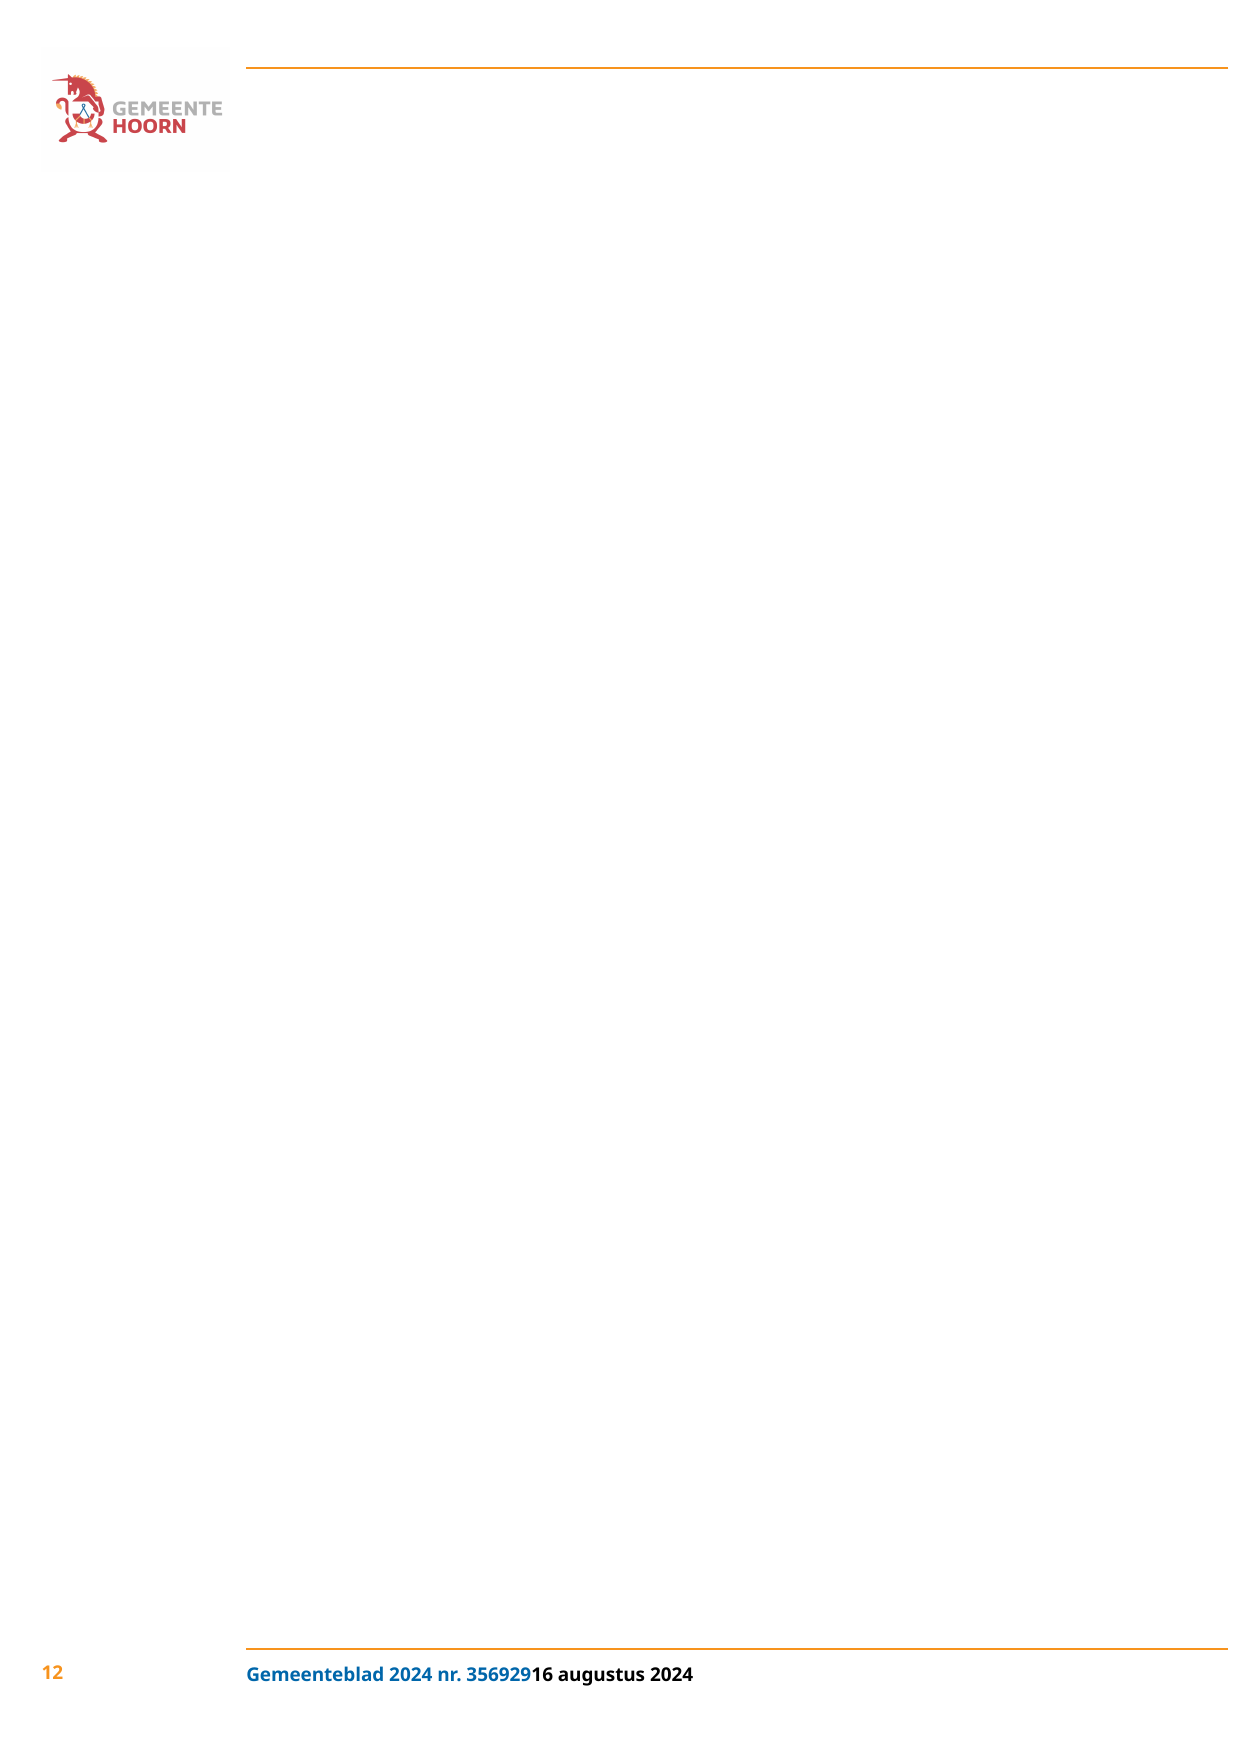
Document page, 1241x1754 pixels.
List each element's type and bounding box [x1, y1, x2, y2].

picture [41, 47, 231, 172]
